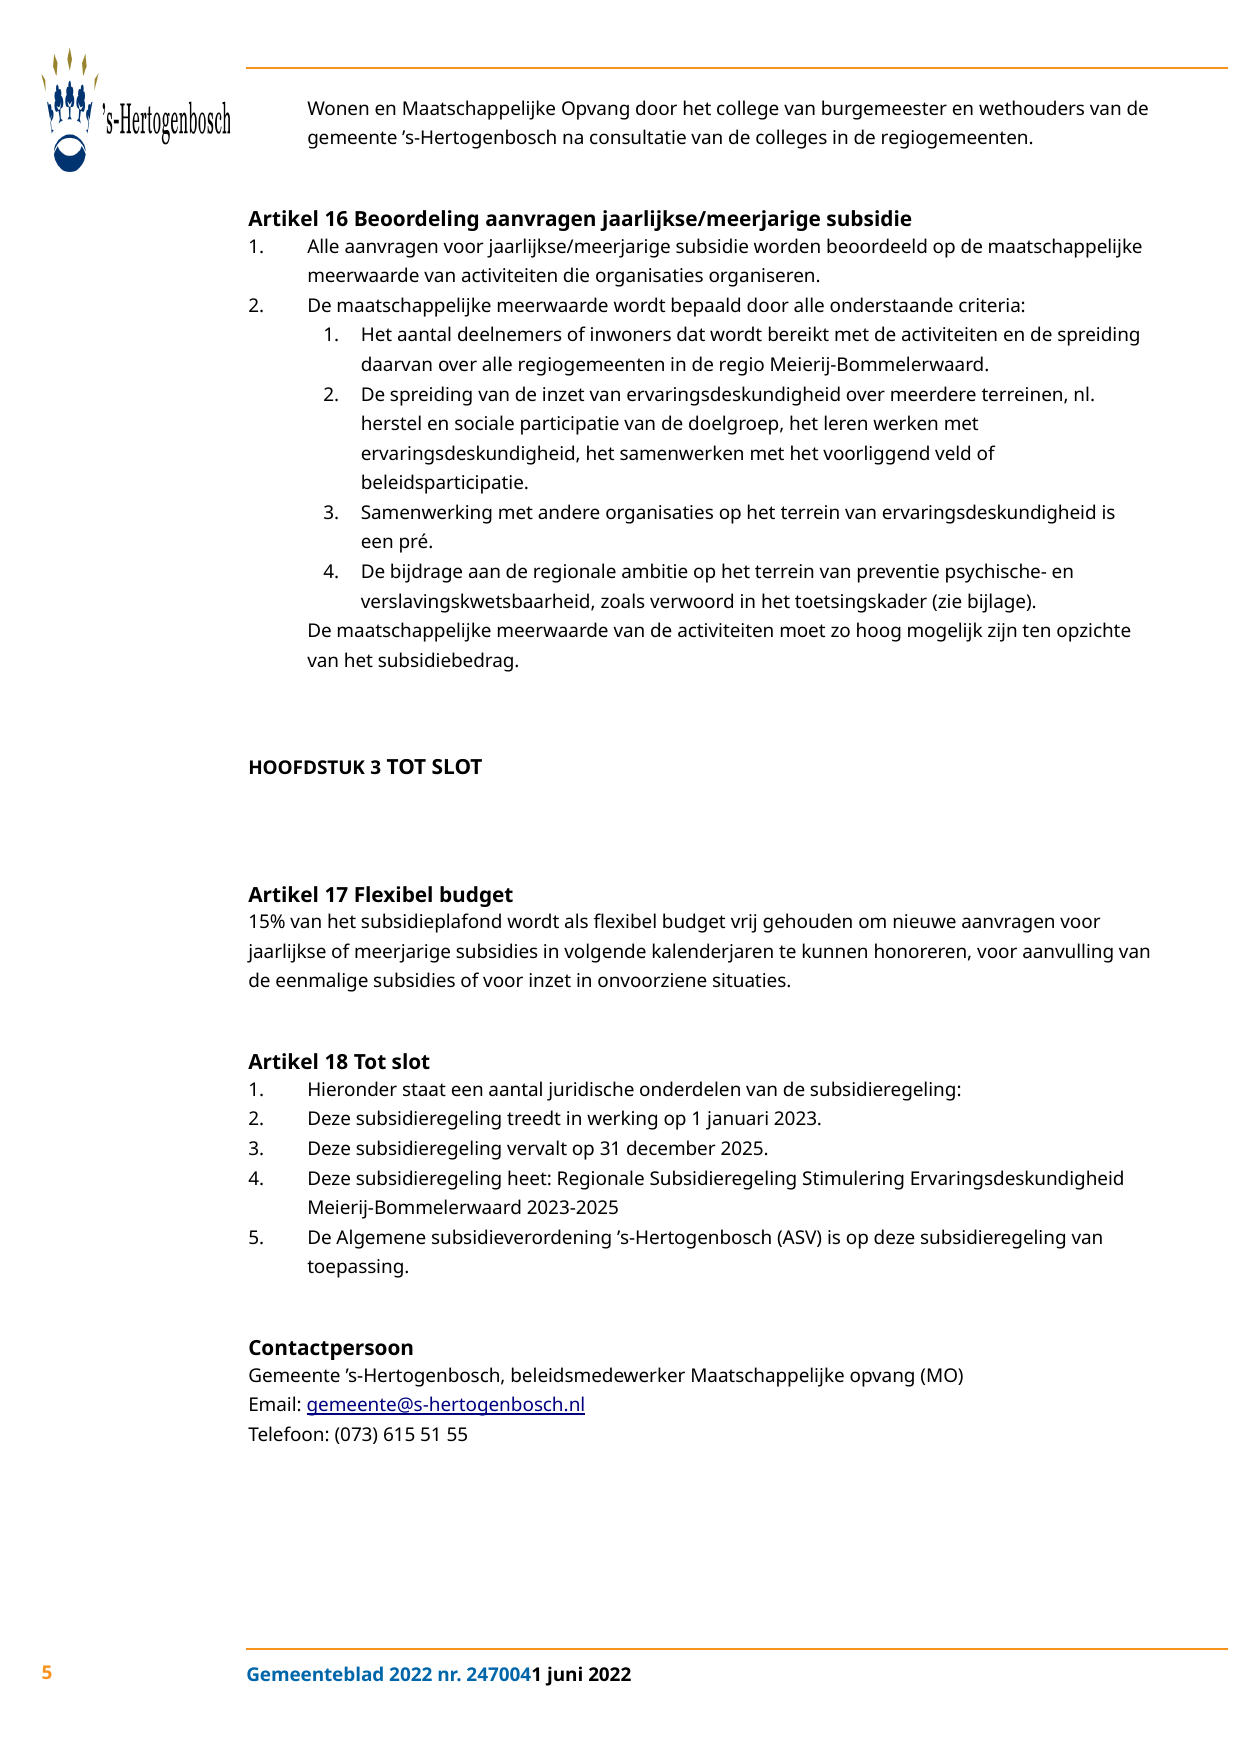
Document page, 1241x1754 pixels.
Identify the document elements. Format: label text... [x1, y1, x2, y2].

text Artikel 16 Beoordeling aanvragen jaarlijkse/meerjarige subsidie [248, 204, 1152, 233]
list Hieronder staat een aantal juridische onderdelen van de subsidieregeling: [248, 1076, 1152, 1102]
list De bijdrage aan de regionale ambitie op het terrein van preventie psychische- en verslavingskwetsbaarheid, zoals verwoord in het toetsingskader (zie bijlage). [323, 558, 1152, 613]
list Deze subsidieregeling vervalt op 31 december 2025. [248, 1135, 1152, 1161]
list Wonen en Maatschappelijke Opvang door het college van burgemeester en wethouders van de gemeente ’s-Hertogenbosch na consultatie van de colleges in de regiogemeenten. [248, 95, 1152, 150]
text Telefoon: (073) 615 51 55 [248, 1421, 1152, 1447]
picture [41, 47, 231, 172]
list Deze subsidieregeling treedt in werking op 1 januari 2023. [248, 1106, 1152, 1131]
list Het aantal deelnemers of inwoners dat wordt bereikt met de activiteiten en de spreiding daarvan over alle regiogemeenten in de regio Meierij-Bommelerwaard. [323, 322, 1152, 377]
text Contactpersoon [248, 1333, 1152, 1362]
list Samenwerking met andere organisaties op het terrein van ervaringsdeskundigheid is een pré. [323, 499, 1152, 554]
list De Algemene subsidieverordening ’s-Hertogenbosch (ASV) is op deze subsidieregeling van toepassing. [248, 1224, 1152, 1279]
text 15% van het subsidieplafond wordt als flexibel budget vrij gehouden om nieuwe aanvragen voor jaarlijkse of meerjarige subsidies in volgende kalenderjaren te kunnen honoreren, voor aanvulling van de eenmalige subsidies of voor inzet in onvoorziene situaties. [248, 908, 1152, 993]
list Alle aanvragen voor jaarlijkse/meerjarige subsidie worden beoordeeld op de maatschappelijke meerwaarde van activiteiten die organisaties organiseren. [248, 233, 1152, 288]
text Artikel 18 Tot slot [248, 1047, 1152, 1076]
text Gemeente ’s-Hertogenbosch, beleidsmedewerker Maatschappelijke opvang (MO) [248, 1362, 1152, 1388]
text HOOFDSTUK 3 TOT SLOT [248, 752, 1152, 780]
list De maatschappelijke meerwaarde wordt bepaald door alle onderstaande criteria: [248, 292, 1152, 318]
list De maatschappelijke meerwaarde van de activiteiten moet zo hoog mogelijk zijn ten opzichte van het subsidiebedrag. [248, 617, 1152, 673]
list Deze subsidieregeling heet: Regionale Subsidieregeling Stimulering Ervaringsdeskundigheid Meierij-Bommelerwaard 2023-2025 [248, 1165, 1152, 1220]
text Email: gemeente@s-hertogenbosch.nl [248, 1391, 1152, 1417]
text Artikel 17 Flexibel budget [248, 880, 1152, 908]
list De spreiding van de inzet van ervaringsdeskundigheid over meerdere terreinen, nl. herstel en sociale participatie van de doelgroep, het leren werken met ervaringsdeskundigheid, het samenwerken met het voorliggend veld of beleidsparticipatie. [323, 381, 1152, 495]
